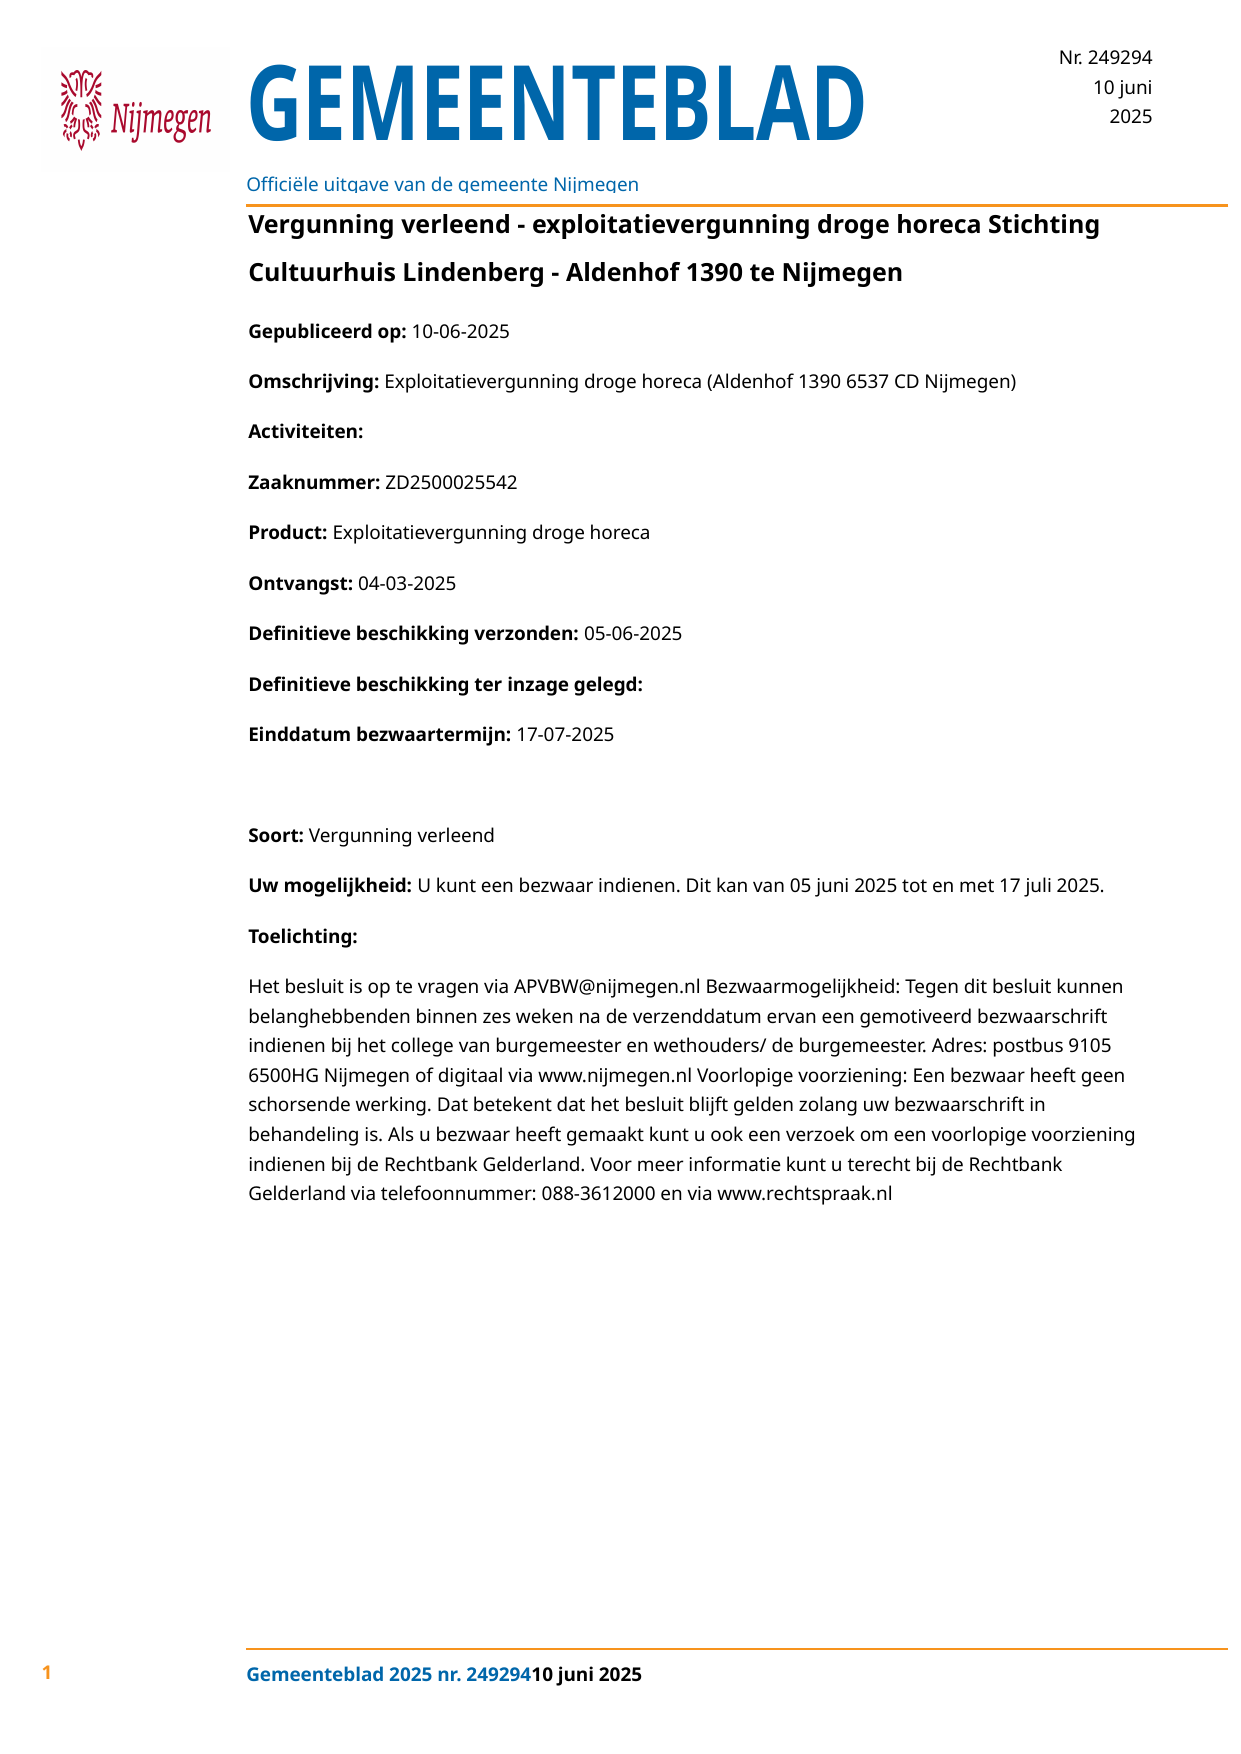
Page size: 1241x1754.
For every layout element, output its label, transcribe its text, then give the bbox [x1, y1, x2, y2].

text Ontvangst: 04-03-2025 [248, 570, 1152, 596]
picture [41, 47, 231, 172]
text Gepubliceerd op: 10-06-2025 [248, 318, 1152, 344]
text Einddatum bezwaartermijn: 17-07-2025 [248, 721, 1152, 747]
text Zaaknummer: ZD2500025542 [248, 469, 1152, 495]
text Het besluit is op te vragen via APVBW@nijmegen.nl Bezwaarmogelijkheid: Tegen dit besluit kunnen belanghebbenden binnen zes weken na de verzenddatum ervan een gemotiveerd bezwaarschrift indienen bij het college van burgemeester en wethouders/ de burgemeester. Adres: postbus 9105 6500HG Nijmegen of digitaal via www.nijmegen.nl Voorlopige voorziening: Een bezwaar heeft geen schorsende werking. Dat betekent dat het besluit blijft gelden zolang uw bezwaarschrift in behandeling is. Als u bezwaar heeft gemaakt kunt u ook een verzoek om een voorlopige voorziening indienen bij de Rechtbank Gelderland. Voor meer informatie kunt u terecht bij de Rechtbank Gelderland via telefoonnummer: 088-3612000 en via www.rechtspraak.nl [248, 973, 1152, 1206]
text Uw mogelijkheid: U kunt een bezwaar indienen. Dit kan van 05 juni 2025 tot en met 17 juli 2025. [248, 872, 1152, 898]
text Product: Exploitatievergunning droge horeca [248, 519, 1152, 545]
text Vergunning verleend - exploitatievergunning droge horeca Stichting Cultuurhuis Lindenberg - Aldenhof 1390 te Nijmegen [248, 207, 1152, 288]
text Soort: Vergunning verleend [248, 822, 1152, 848]
text Activiteiten: [248, 419, 1152, 444]
text Definitieve beschikking verzonden: 05-06-2025 [248, 620, 1152, 646]
text Omschrijving: Exploitatievergunning droge horeca (Aldenhof 1390 6537 CD Nijmegen) [248, 368, 1152, 394]
text Toelichting: [248, 923, 1152, 949]
text Definitieve beschikking ter inzage gelegd: [248, 671, 1152, 697]
